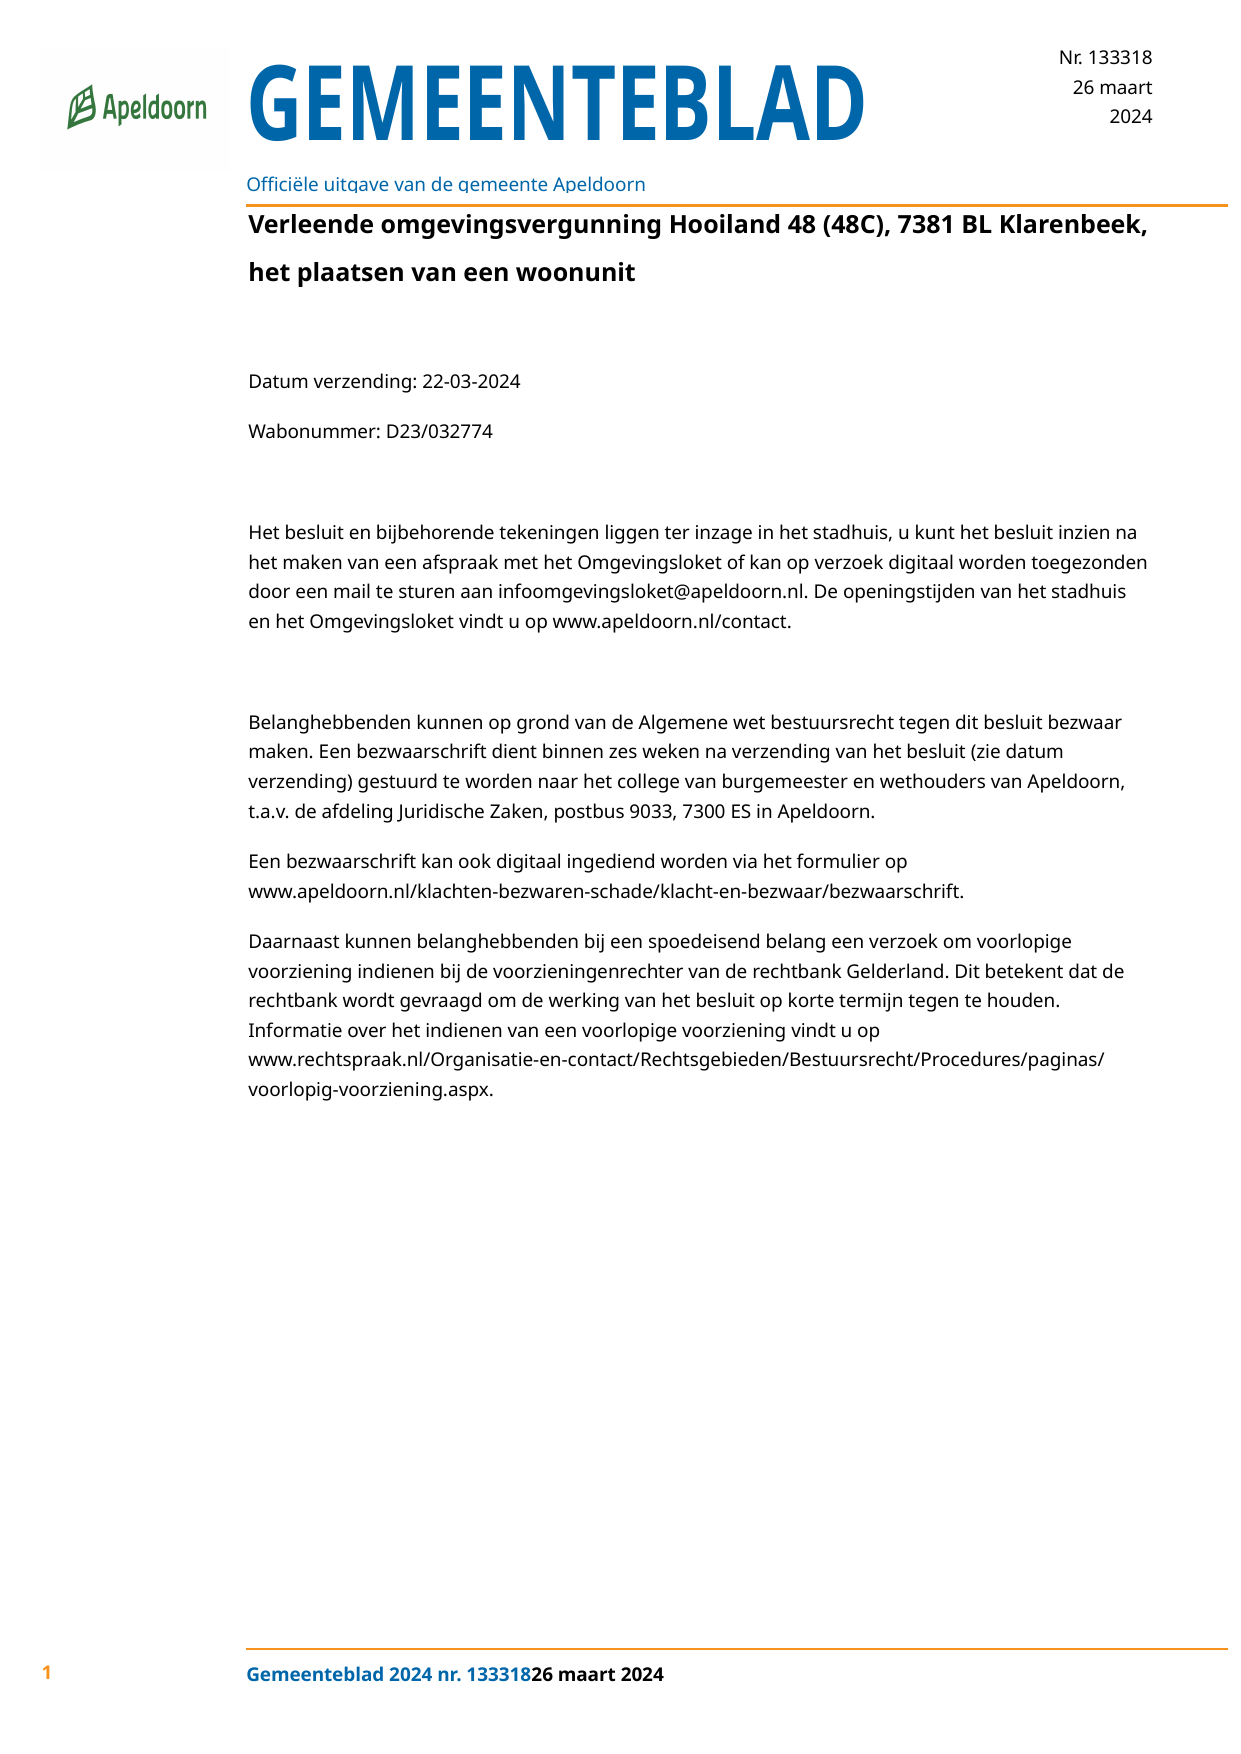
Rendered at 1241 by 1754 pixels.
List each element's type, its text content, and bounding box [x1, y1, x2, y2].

picture [41, 47, 231, 172]
text Daarnaast kunnen belanghebbenden bij een spoedeisend belang een verzoek om voorlopige voorziening indienen bij de voorzieningenrechter van de rechtbank Gelderland. Dit betekent dat de rechtbank wordt gevraagd om de werking van het besluit op korte termijn tegen te houden. Informatie over het indienen van een voorlopige voorziening vindt u op www.rechtspraak.nl/Organisatie-en-contact/Rechtsgebieden/Bestuursrecht/Procedures/paginas/voorlopig-voorziening.aspx. [248, 928, 1152, 1102]
text Datum verzending: 22-03-2024 [248, 368, 1152, 394]
text Het besluit en bijbehorende tekeningen liggen ter inzage in het stadhuis, u kunt het besluit inzien na het maken van een afspraak met het Omgevingsloket of kan op verzoek digitaal worden toegezonden door een mail te sturen aan infoomgevingsloket@apeldoorn.nl. De openingstijden van het stadhuis en het Omgevingsloket vindt u op www.apeldoorn.nl/contact. [248, 519, 1152, 634]
text Belanghebbenden kunnen op grond van de Algemene wet bestuursrecht tegen dit besluit bezwaar maken. Een bezwaarschrift dient binnen zes weken na verzending van het besluit (zie datum verzending) gestuurd te worden naar het college van burgemeester en wethouders van Apeldoorn, t.a.v. de afdeling Juridische Zaken, postbus 9033, 7300 ES in Apeldoorn. [248, 709, 1152, 824]
text Wabonummer: D23/032774 [248, 419, 1152, 444]
text Verleende omgevingsvergunning Hooiland 48 (48C), 7381 BL Klarenbeek, het plaatsen van een woonunit [248, 207, 1152, 288]
text Een bezwaarschrift kan ook digitaal ingediend worden via het formulier op www.apeldoorn.nl/klachten-bezwaren-schade/klacht-en-bezwaar/bezwaarschrift. [248, 848, 1152, 904]
